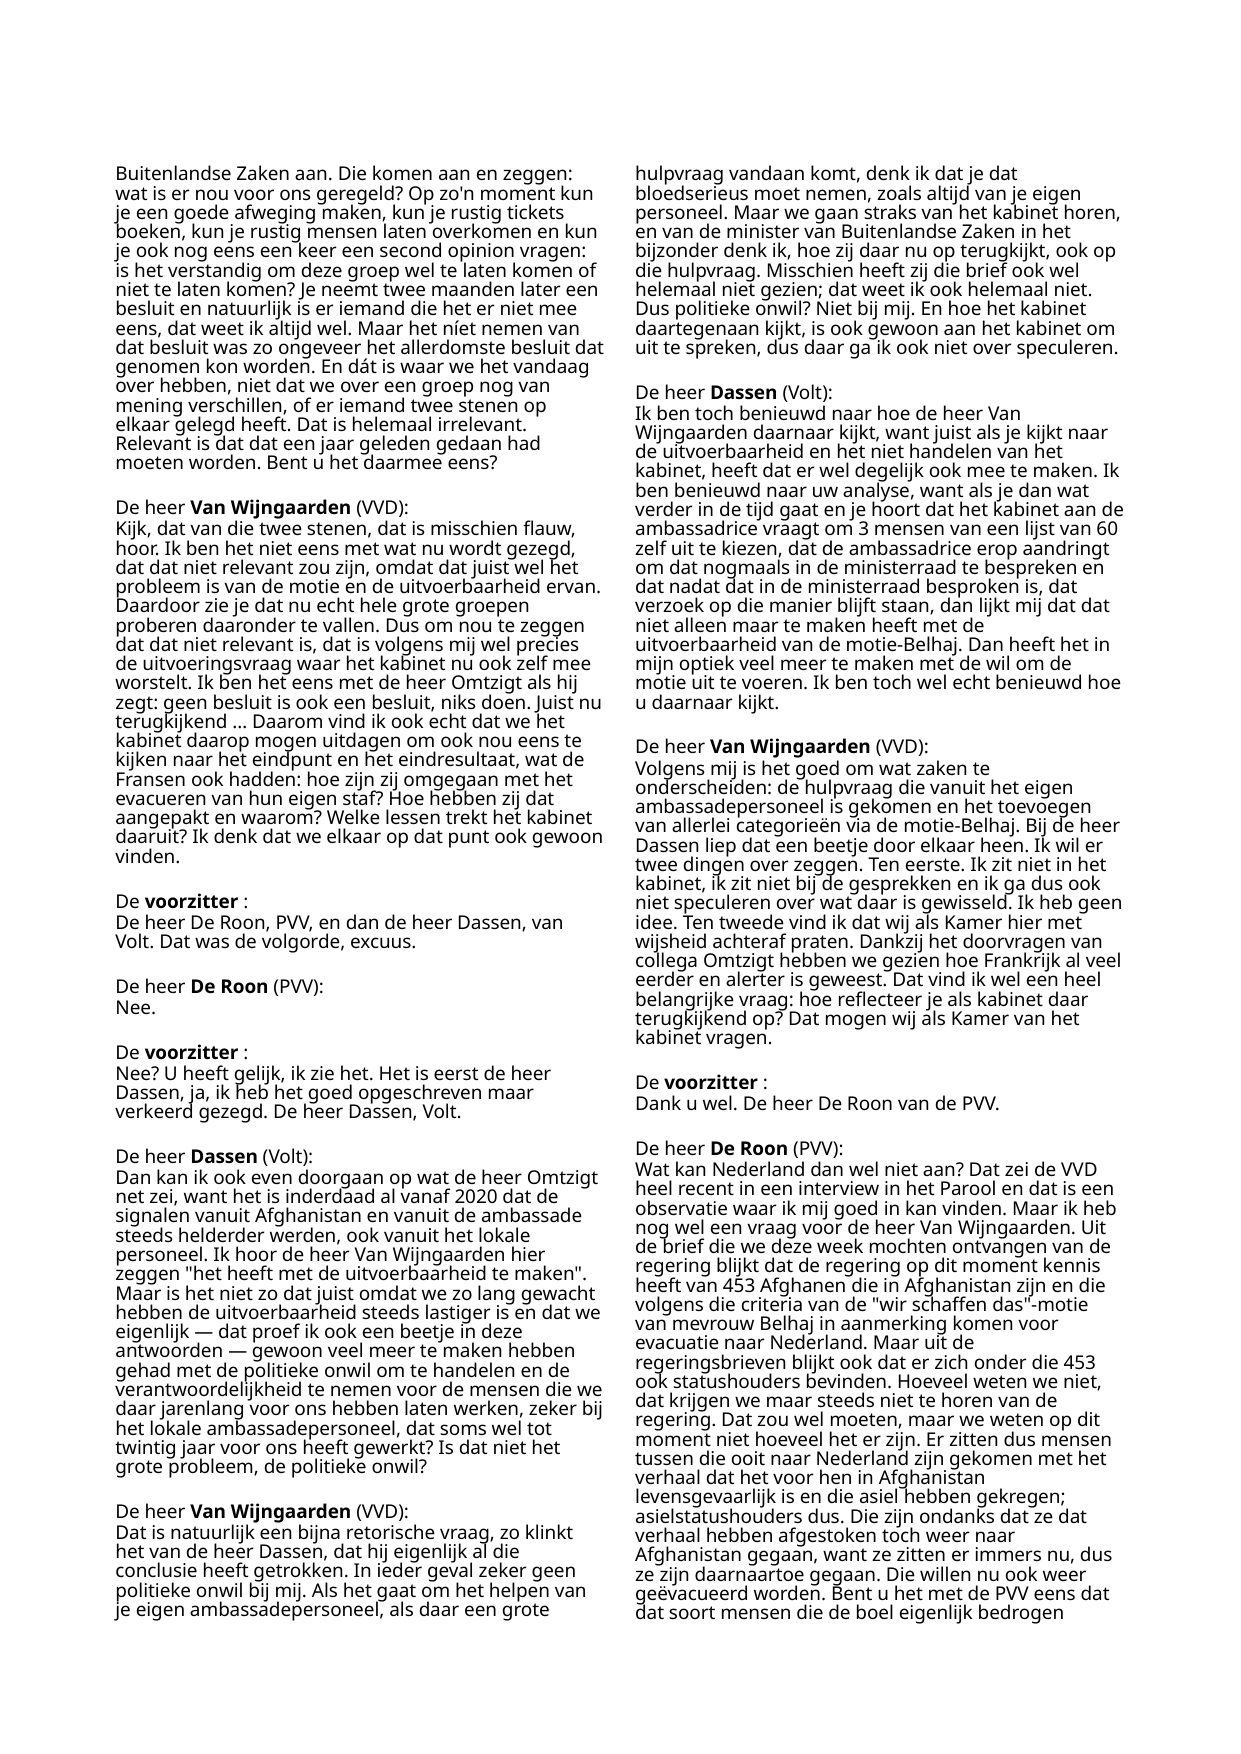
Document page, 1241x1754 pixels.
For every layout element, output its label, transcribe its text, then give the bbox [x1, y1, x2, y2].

text Nee? U heeft gelijk, ik zie het. Het is eerst de heer Dassen, ja, ik heb het goed opgeschreven maar verkeerd gezegd. De heer Dassen, Volt. [115, 1064, 605, 1122]
text hulpvraag vandaan komt, denk ik dat je dat bloedserieus moet nemen, zoals altijd van je eigen personeel. Maar we gaan straks van het kabinet horen, en van de minister van Buitenlandse Zaken in het bijzonder denk ik, hoe zij daar nu op terugkijkt, ook op die hulpvraag. Misschien heeft zij die brief ook wel helemaal niet gezien; dat weet ik ook helemaal niet. Dus politieke onwil? Niet bij mij. En hoe het kabinet daartegenaan kijkt, is ook gewoon aan het kabinet om uit te spreken, dus daar ga ik ook niet over speculeren. [635, 165, 1125, 358]
text De heer De Roon (PVV): [115, 973, 605, 999]
text Dat is natuurlijk een bijna retorische vraag, zo klinkt het van de heer Dassen, dat hij eigenlijk al die conclusie heeft getrokken. In ieder geval zeker geen politieke onwil bij mij. Als het gaat om het helpen van je eigen ambassadepersoneel, als daar een grote [115, 1524, 605, 1620]
text De heer Van Wijngaarden (VVD): [115, 494, 605, 520]
text De voorzitter : [115, 1039, 605, 1064]
text De heer Dassen (Volt): [635, 379, 1125, 404]
text De heer Van Wijngaarden (VVD): [635, 734, 1125, 759]
text De heer Dassen (Volt): [115, 1143, 605, 1169]
text De heer De Roon (PVV): [635, 1135, 1125, 1161]
text Buitenlandse Zaken aan. Die komen aan en zeggen: wat is er nou voor ons geregeld? Op zo'n moment kun je een goede afweging maken, kun je rustig tickets boeken, kun je rustig mensen laten overkomen en kun je ook nog eens een keer een second opinion vragen: is het verstandig om deze groep wel te laten komen of niet te laten komen? Je neemt twee maanden later een besluit en natuurlijk is er iemand die het er niet mee eens, dat weet ik altijd wel. Maar het níet nemen van dat besluit was zo ongeveer het allerdomste besluit dat genomen kon worden. En dát is waar we het vandaag over hebben, niet dat we over een groep nog van mening verschillen, of er iemand twee stenen op elkaar gelegd heeft. Dat is helemaal irrelevant. Relevant is dat dat een jaar geleden gedaan had moeten worden. Bent u het daarmee eens? [115, 165, 605, 474]
text Kijk, dat van die twee stenen, dat is misschien flauw, hoor. Ik ben het niet eens met wat nu wordt gezegd, dat dat niet relevant zou zijn, omdat dat juist wel het probleem is van de motie en de uitvoerbaarheid ervan. Daardoor zie je dat nu echt hele grote groepen proberen daaronder te vallen. Dus om nou te zeggen dat dat niet relevant is, dat is volgens mij wel precies de uitvoeringsvraag waar het kabinet nu ook zelf mee worstelt. Ik ben het eens met de heer Omtzigt als hij zegt: geen besluit is ook een besluit, niks doen. Juist nu terugkijkend … Daarom vind ik ook echt dat we het kabinet daarop mogen uitdagen om ook nou eens te kijken naar het eindpunt en het eindresultaat, wat de Fransen ook hadden: hoe zijn zij omgegaan met het evacueren van hun eigen staf? Hoe hebben zij dat aangepakt en waarom? Welke lessen trekt het kabinet daaruit? Ik denk dat we elkaar op dat punt ook gewoon vinden. [115, 520, 605, 867]
text Nee. [115, 999, 605, 1018]
text Wat kan Nederland dan wel niet aan? Dat zei de VVD heel recent in een interview in het Parool en dat is een observatie waar ik mij goed in kan vinden. Maar ik heb nog wel een vraag voor de heer Van Wijngaarden. Uit de brief die we deze week mochten ontvangen van de regering blijkt dat de regering op dit moment kennis heeft van 453 Afghanen die in Afghanistan zijn en die volgens die criteria van de "wir schaffen das"-motie van mevrouw Belhaj in aanmerking komen voor evacuatie naar Nederland. Maar uit de regeringsbrieven blijkt ook dat er zich onder die 453 ook statushouders bevinden. Hoeveel weten we niet, dat krijgen we maar steeds niet te horen van de regering. Dat zou wel moeten, maar we weten op dit moment niet hoeveel het er zijn. Er zitten dus mensen tussen die ooit naar Nederland zijn gekomen met het verhaal dat het voor hen in Afghanistan levensgevaarlijk is en die asiel hebben gekregen; asielstatushouders dus. Die zijn ondanks dat ze dat verhaal hebben afgestoken toch weer naar Afghanistan gegaan, want ze zitten er immers nu, dus ze zijn daarnaartoe gegaan. Die willen nu ook weer geëvacueerd worden. Bent u het met de PVV eens dat dat soort mensen die de boel eigenlijk bedrogen [635, 1161, 1125, 1623]
text De voorzitter : [635, 1069, 1125, 1095]
text Ik ben toch benieuwd naar hoe de heer Van Wijngaarden daarnaar kijkt, want juist als je kijkt naar de uitvoerbaarheid en het niet handelen van het kabinet, heeft dat er wel degelijk ook mee te maken. Ik ben benieuwd naar uw analyse, want als je dan wat verder in de tijd gaat en je hoort dat het kabinet aan de ambassadrice vraagt om 3 mensen van een lijst van 60 zelf uit te kiezen, dat de ambassadrice erop aandringt om dat nogmaals in de ministerraad te bespreken en dat nadat dat in de ministerraad besproken is, dat verzoek op die manier blijft staan, dan lijkt mij dat dat niet alleen maar te maken heeft met de uitvoerbaarheid van de motie-Belhaj. Dan heeft het in mijn optiek veel meer te maken met de wil om de motie uit te voeren. Ik ben toch wel echt benieuwd hoe u daarnaar kijkt. [635, 404, 1125, 713]
text Dan kan ik ook even doorgaan op wat de heer Omtzigt net zei, want het is inderdaad al vanaf 2020 dat de signalen vanuit Afghanistan en vanuit de ambassade steeds helderder werden, ook vanuit het lokale personeel. Ik hoor de heer Van Wijngaarden hier zeggen "het heeft met de uitvoerbaarheid te maken". Maar is het niet zo dat juist omdat we zo lang gewacht hebben de uitvoerbaarheid steeds lastiger is en dat we eigenlijk — dat proef ik ook een beetje in deze antwoorden — gewoon veel meer te maken hebben gehad met de politieke onwil om te handelen en de verantwoordelijkheid te nemen voor de mensen die we daar jarenlang voor ons hebben laten werken, zeker bij het lokale ambassadepersoneel, dat soms wel tot twintig jaar voor ons heeft gewerkt? Is dat niet het grote probleem, de politieke onwil? [115, 1169, 605, 1477]
text Volgens mij is het goed om wat zaken te onderscheiden: de hulpvraag die vanuit het eigen ambassadepersoneel is gekomen en het toevoegen van allerlei categorieën via de motie-Belhaj. Bij de heer Dassen liep dat een beetje door elkaar heen. Ik wil er twee dingen over zeggen. Ten eerste. Ik zit niet in het kabinet, ik zit niet bij de gesprekken en ik ga dus ook niet speculeren over wat daar is gewisseld. Ik heb geen idee. Ten tweede vind ik dat wij als Kamer hier met wijsheid achteraf praten. Dankzij het doorvragen van collega Omtzigt hebben we gezien hoe Frankrijk al veel eerder en alerter is geweest. Dat vind ik wel een heel belangrijke vraag: hoe reflecteer je als kabinet daar terugkijkend op? Dat mogen wij als Kamer van het kabinet vragen. [635, 759, 1125, 1048]
text De heer Van Wijngaarden (VVD): [115, 1498, 605, 1524]
text Dank u wel. De heer De Roon van de PVV. [635, 1095, 1125, 1114]
text De voorzitter : [115, 888, 605, 914]
text De heer De Roon, PVV, en dan de heer Dassen, van Volt. Dat was de volgorde, excuus. [115, 914, 605, 952]
